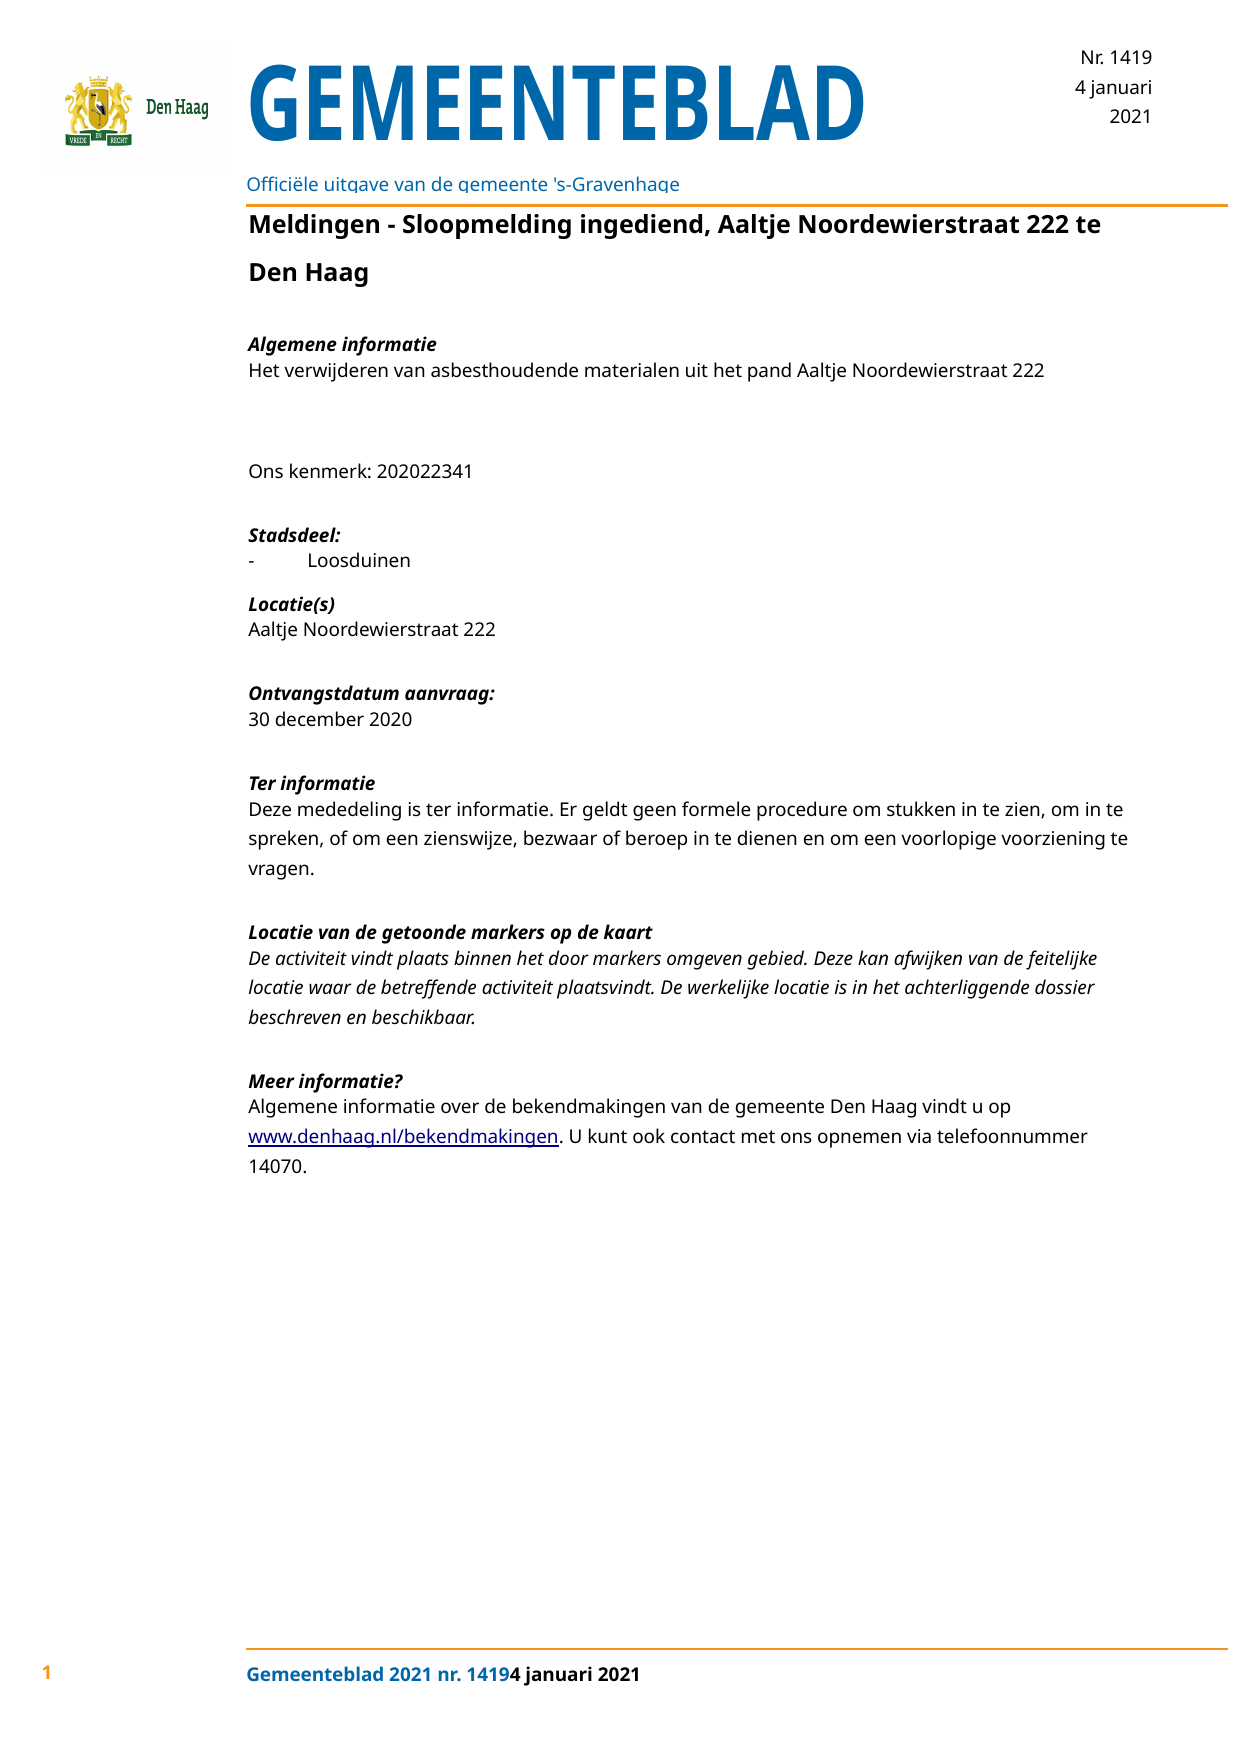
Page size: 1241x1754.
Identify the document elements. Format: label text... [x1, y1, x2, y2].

text Stadsdeel: [248, 522, 1152, 548]
text De activiteit vindt plaats binnen het door markers omgeven gebied. Deze kan afwijken van de feitelijke locatie waar de betreffende activiteit plaatsvindt. De werkelijke locatie is in het achterliggende dossier beschreven en beschikbaar. [248, 945, 1152, 1030]
text Algemene informatie over de bekendmakingen van de gemeente Den Haag vindt u op www.denhaag.nl/bekendmakingen. U kunt ook contact met ons opnemen via telefoonnummer 14070. [248, 1094, 1152, 1178]
text Meldingen - Sloopmelding ingediend, Aaltje Noordewierstraat 222 te Den Haag [248, 207, 1152, 288]
list Loosduinen [248, 548, 1152, 573]
text Ons kenmerk: 202022341 [248, 458, 1152, 484]
text Locatie(s) [248, 591, 1152, 617]
text Aaltje Noordewierstraat 222 [248, 617, 1152, 642]
text Het verwijderen van asbesthoudende materialen uit het pand Aaltje Noordewierstraat 222 [248, 357, 1152, 383]
text Meer informatie? [248, 1068, 1152, 1094]
text Ter informatie [248, 770, 1152, 796]
picture [41, 47, 231, 172]
text Locatie van de getoonde markers op de kaart [248, 919, 1152, 945]
text 30 december 2020 [248, 706, 1152, 732]
text Ontvangstdatum aanvraag: [248, 681, 1152, 706]
text Deze mededeling is ter informatie. Er geldt geen formele procedure om stukken in te zien, om in te spreken, of om een zienswijze, bezwaar of beroep in te dienen en om een voorlopige voorziening te vragen. [248, 796, 1152, 881]
text Algemene informatie [248, 331, 1152, 357]
